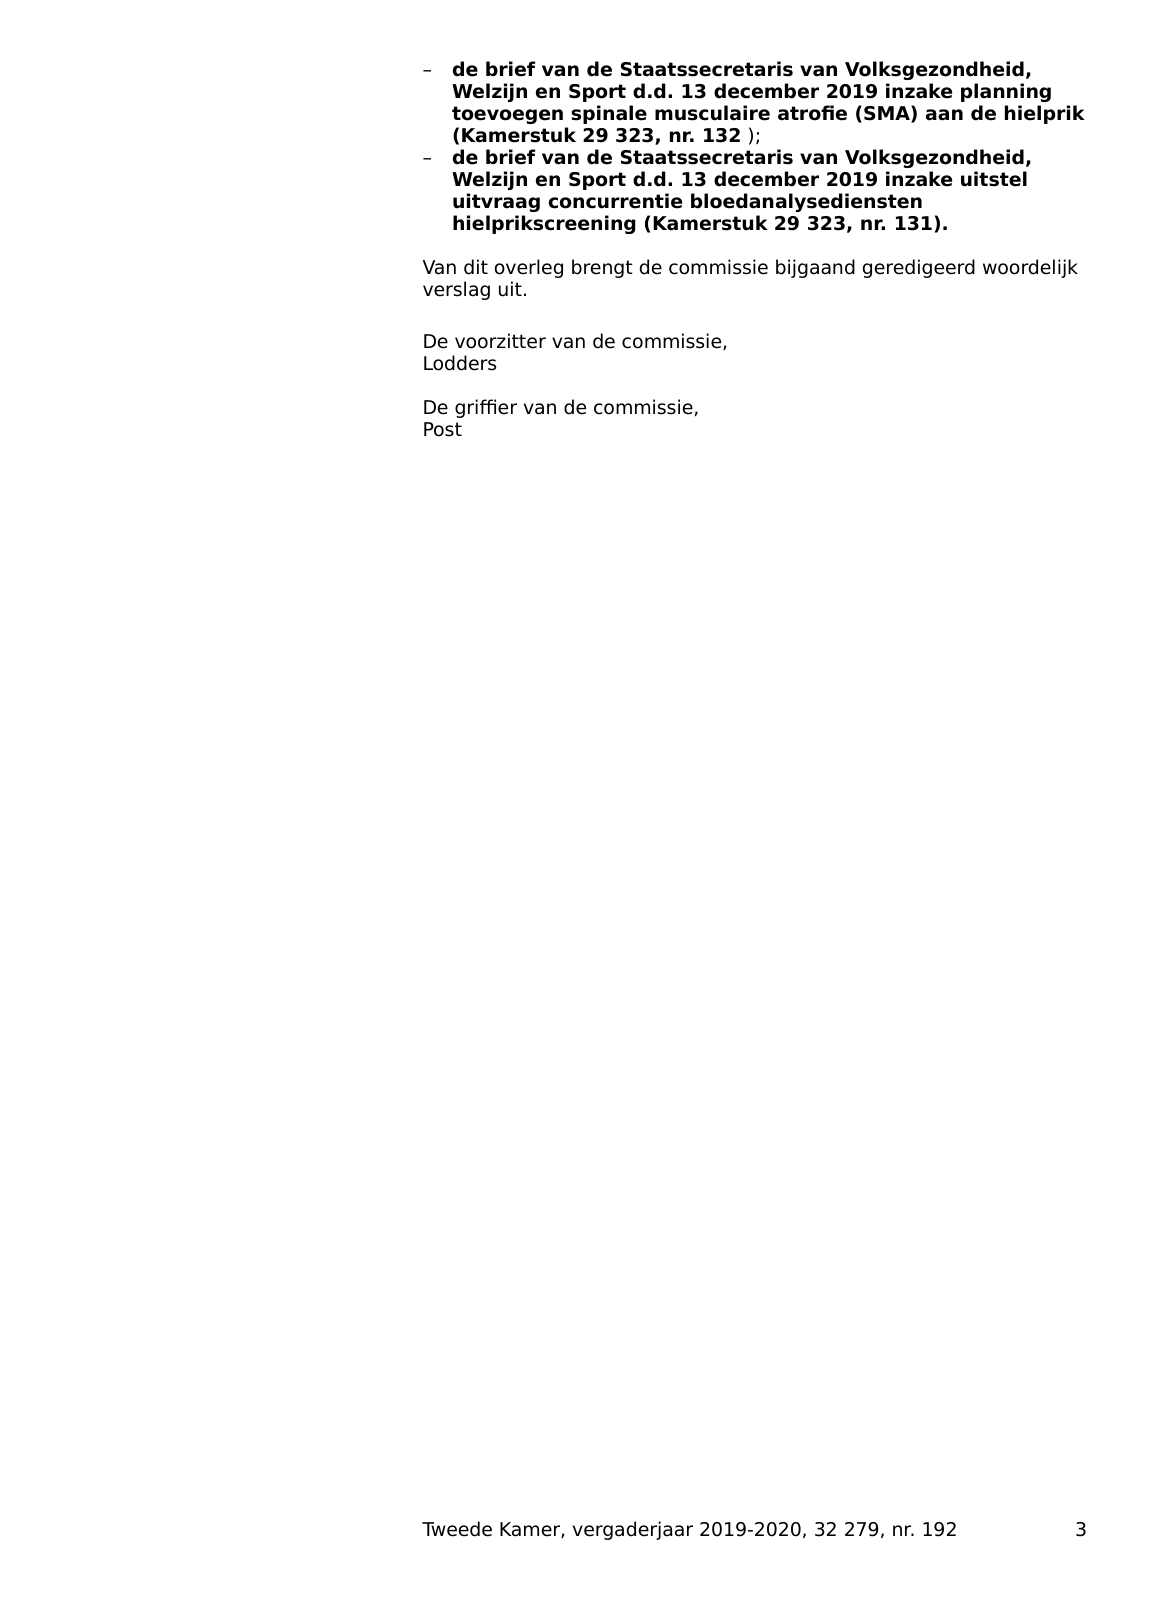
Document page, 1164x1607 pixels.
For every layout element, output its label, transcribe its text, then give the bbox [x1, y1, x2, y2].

text Van dit overleg brengt de commissie bijgaand geredigeerd woordelijk verslag uit. [422, 257, 1087, 301]
text – de brief van de Staatssecretaris van Volksgezondheid, Welzijn en Sport d.d. 13 december 2019 inzake uitstel uitvraag concurrentie bloedanalysediensten hielprikscreening (Kamerstuk 29 323, nr. 131). [422, 147, 1087, 235]
text De voorzitter van de commissie, Lodders [422, 331, 1087, 375]
text De griffier van de commissie, Post [422, 397, 1087, 441]
text – de brief van de Staatssecretaris van Volksgezondheid, Welzijn en Sport d.d. 13 december 2019 inzake planning toevoegen spinale musculaire atrofie (SMA) aan de hielprik (Kamerstuk 29 323, nr. 132 ); [422, 59, 1087, 147]
